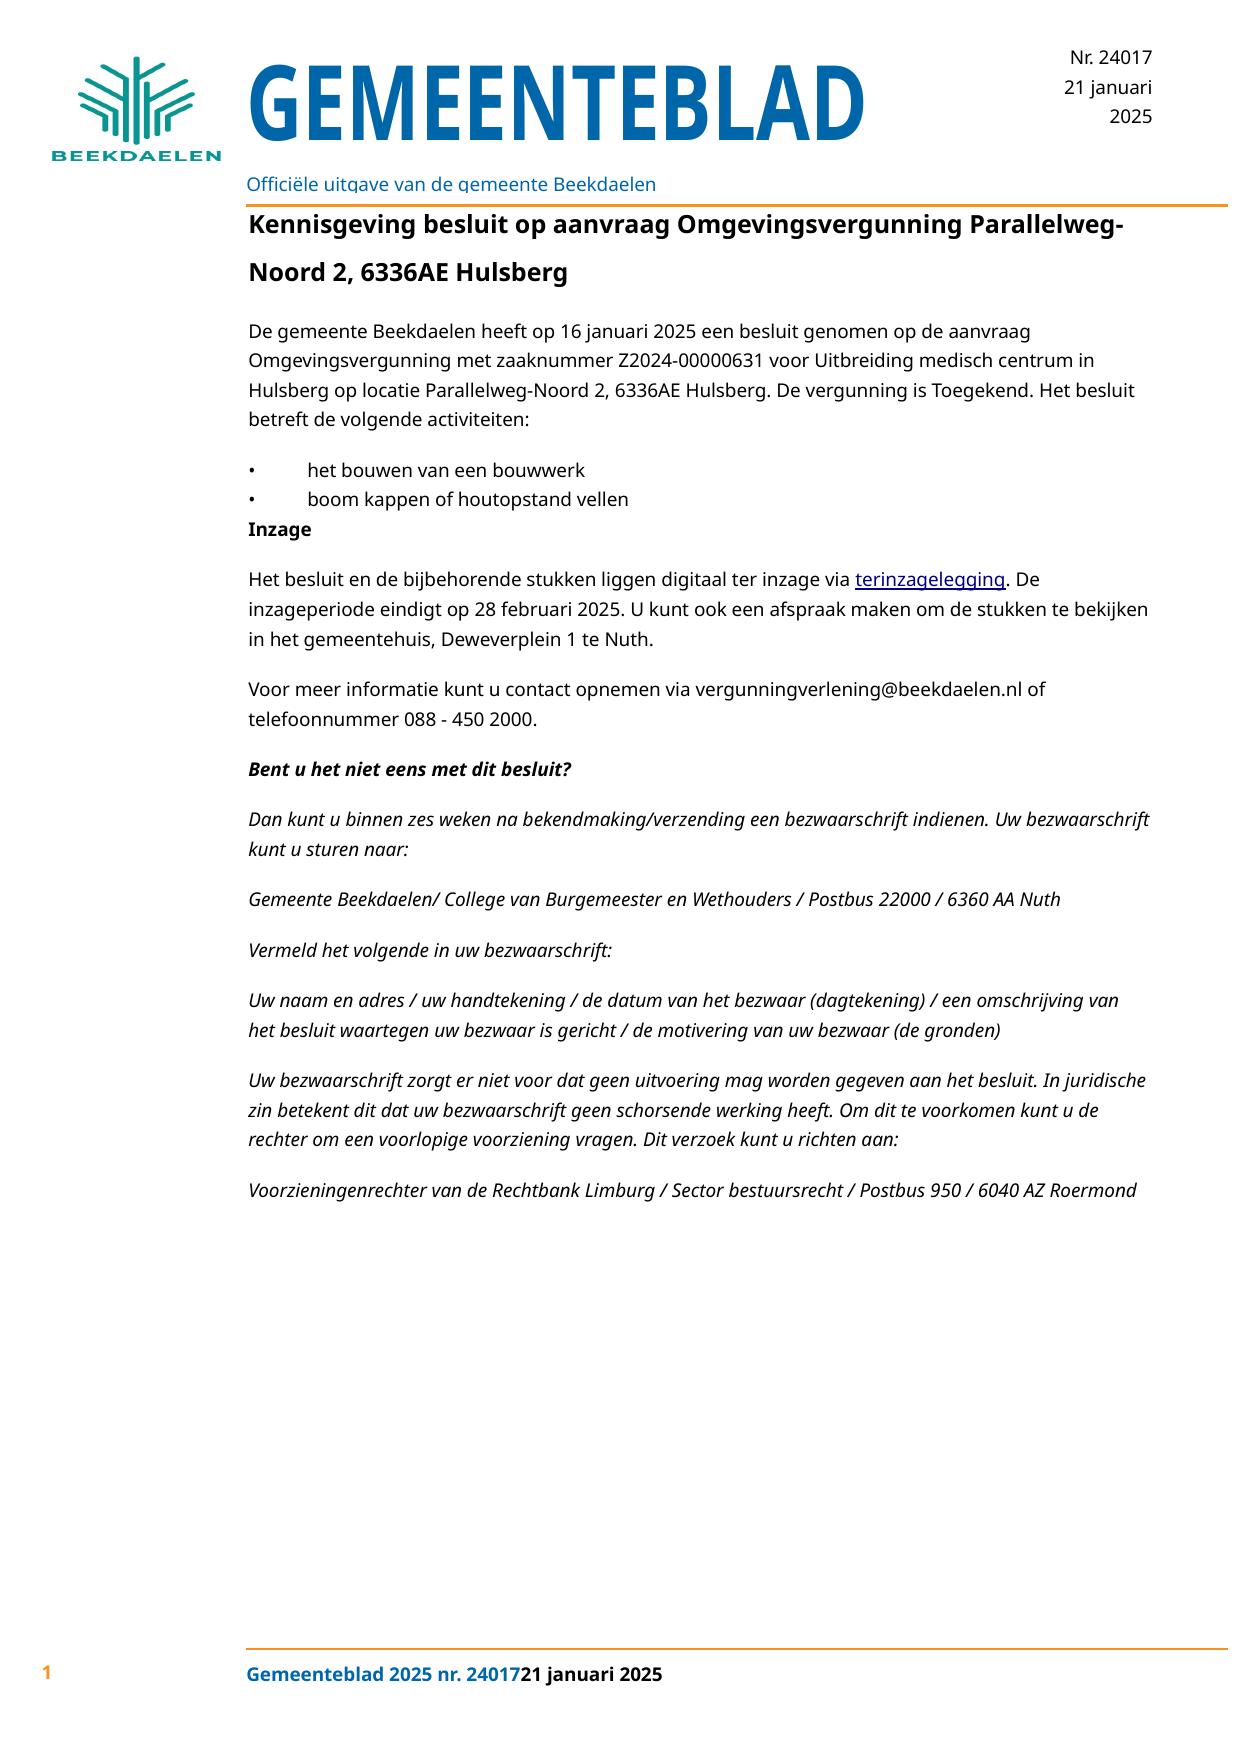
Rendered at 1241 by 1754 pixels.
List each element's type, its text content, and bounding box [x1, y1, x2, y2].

text Bent u het niet eens met dit besluit? [248, 756, 1152, 782]
text Inzage [248, 516, 1152, 542]
list boom kappen of houtopstand vellen [248, 487, 1152, 512]
text Dan kunt u binnen zes weken na bekendmaking/verzending een bezwaarschrift indienen. Uw bezwaarschrift kunt u sturen naar: [248, 807, 1152, 862]
text Vermeld het volgende in uw bezwaarschrift: [248, 937, 1152, 963]
list het bouwen van een bouwwerk [248, 457, 1152, 483]
picture [41, 47, 231, 172]
text Uw bezwaarschrift zorgt er niet voor dat geen uitvoering mag worden gegeven aan het besluit. In juridische zin betekent dit dat uw bezwaarschrift geen schorsende werking heeft. Om dit te voorkomen kunt u de rechter om een voorlopige voorziening vragen. Dit verzoek kunt u richten aan: [248, 1067, 1152, 1152]
text De gemeente Beekdaelen heeft op 16 januari 2025 een besluit genomen op de aanvraag Omgevingsvergunning met zaaknummer Z2024-00000631 voor Uitbreiding medisch centrum in Hulsberg op locatie Parallelweg-Noord 2, 6336AE Hulsberg. De vergunning is Toegekend. Het besluit betreft de volgende activiteiten: [248, 318, 1152, 432]
text Gemeente Beekdaelen/ College van Burgemeester en Wethouders / Postbus 22000 / 6360 AA Nuth [248, 887, 1152, 912]
text Voorzieningenrechter van de Rechtbank Limburg / Sector bestuursrecht / Postbus 950 / 6040 AZ Roermond [248, 1177, 1152, 1203]
text Het besluit en de bijbehorende stukken liggen digitaal ter inzage via terinzagelegging. De inzageperiode eindigt op 28 februari 2025. U kunt ook een afspraak maken om de stukken te bekijken in het gemeentehuis, Deweverplein 1 te Nuth. [248, 567, 1152, 652]
text Uw naam en adres / uw handtekening / de datum van het bezwaar (dagtekening) / een omschrijving van het besluit waartegen uw bezwaar is gericht / de motivering van uw bezwaar (de gronden) [248, 987, 1152, 1043]
text Kennisgeving besluit op aanvraag Omgevingsvergunning Parallelweg-Noord 2, 6336AE Hulsberg [248, 207, 1152, 288]
text Voor meer informatie kunt u contact opnemen via vergunningverlening@beekdaelen.nl of telefoonnummer 088 - 450 2000. [248, 676, 1152, 732]
